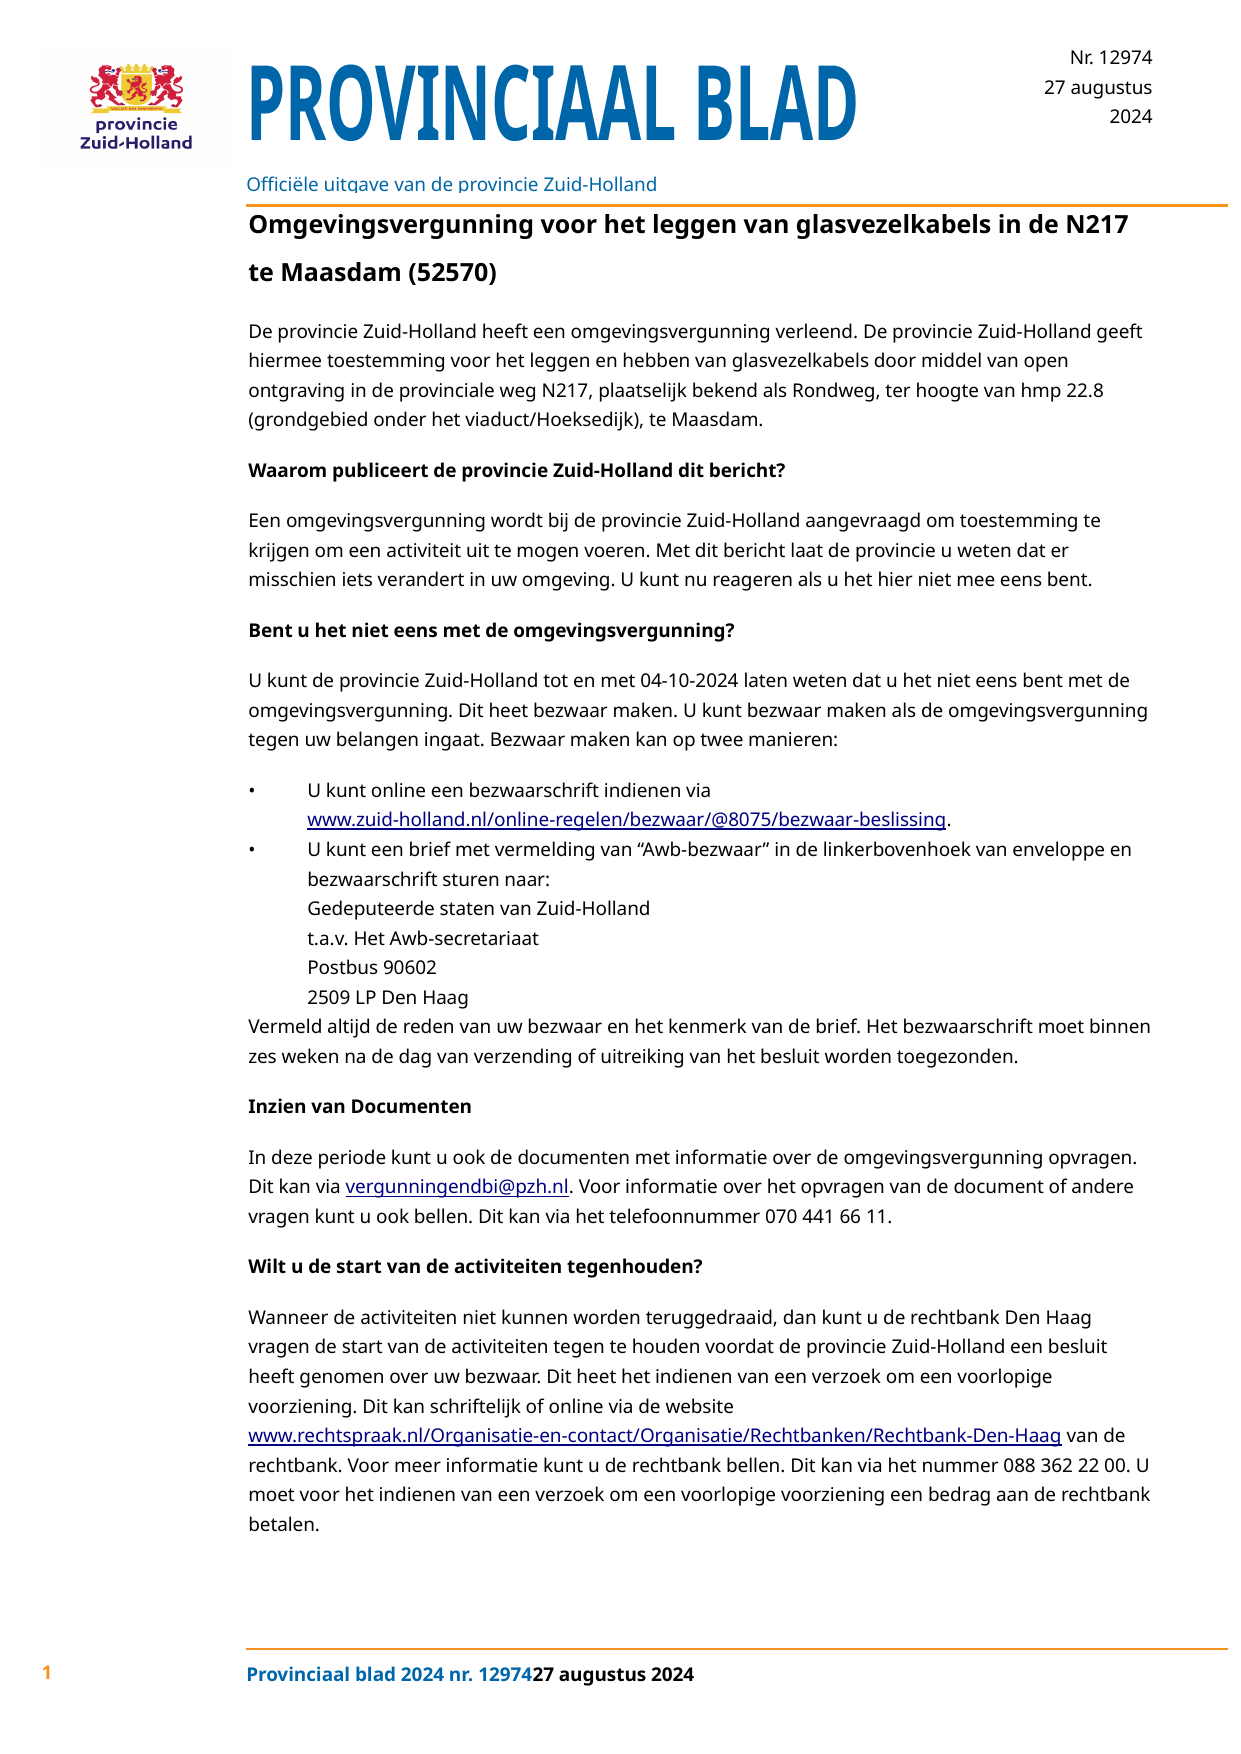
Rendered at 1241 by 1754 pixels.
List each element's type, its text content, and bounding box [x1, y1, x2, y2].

list 2509 LP Den Haag [248, 984, 1152, 1010]
list Gedeputeerde staten van Zuid-Holland [248, 895, 1152, 921]
text Vermeld altijd de reden van uw bezwaar en het kenmerk van de brief. Het bezwaarschrift moet binnen zes weken na de dag van verzending of uitreiking van het besluit worden toegezonden. [248, 1014, 1152, 1069]
list Postbus 90602 [248, 954, 1152, 980]
text Omgevingsvergunning voor het leggen van glasvezelkabels in de N217 te Maasdam (52570) [248, 207, 1152, 288]
picture [41, 47, 231, 172]
text De provincie Zuid-Holland heeft een omgevingsvergunning verleend. De provincie Zuid-Holland geeft hiermee toestemming voor het leggen en hebben van glasvezelkabels door middel van open ontgraving in de provinciale weg N217, plaatselijk bekend als Rondweg, ter hoogte van hmp 22.8 (grondgebied onder het viaduct/Hoeksedijk), te Maasdam. [248, 318, 1152, 432]
text U kunt de provincie Zuid-Holland tot en met 04-10-2024 laten weten dat u het niet eens bent met de omgevingsvergunning. Dit heet bezwaar maken. U kunt bezwaar maken als de omgevingsvergunning tegen uw belangen ingaat. Bezwaar maken kan op twee manieren: [248, 667, 1152, 752]
text Bent u het niet eens met de omgevingsvergunning? [248, 617, 1152, 643]
text Wilt u de start van de activiteiten tegenhouden? [248, 1254, 1152, 1279]
list U kunt online een bezwaarschrift indienen via www.zuid-holland.nl/online-regelen/bezwaar/@8075/bezwaar-beslissing. [248, 777, 1152, 832]
text Wanneer de activiteiten niet kunnen worden teruggedraaid, dan kunt u de rechtbank Den Haag vragen de start van de activiteiten tegen te houden voordat de provincie Zuid-Holland een besluit heeft genomen over uw bezwaar. Dit heet het indienen van een verzoek om een voorlopige voorziening. Dit kan schriftelijk of online via de website www.rechtspraak.nl/Organisatie-en-contact/Organisatie/Rechtbanken/Rechtbank-Den-Haag van de rechtbank. Voor meer informatie kunt u de rechtbank bellen. Dit kan via het nummer 088 362 22 00. U moet voor het indienen van een verzoek om een voorlopige voorziening een bedrag aan de rechtbank betalen. [248, 1304, 1152, 1537]
text In deze periode kunt u ook de documenten met informatie over de omgevingsvergunning opvragen. Dit kan via vergunningendbi@pzh.nl. Voor informatie over het opvragen van de document of andere vragen kunt u ook bellen. Dit kan via het telefoonnummer 070 441 66 11. [248, 1144, 1152, 1229]
text Een omgevingsvergunning wordt bij de provincie Zuid-Holland aangevraagd om toestemming te krijgen om een activiteit uit te mogen voeren. Met dit bericht laat de provincie u weten dat er misschien iets verandert in uw omgeving. U kunt nu reageren als u het hier niet mee eens bent. [248, 507, 1152, 592]
list t.a.v. Het Awb-secretariaat [248, 925, 1152, 951]
text Inzien van Documenten [248, 1094, 1152, 1119]
list U kunt een brief met vermelding van “Awb-bezwaar” in de linkerbovenhoek van enveloppe en bezwaarschrift sturen naar: [248, 836, 1152, 892]
text Waarom publiceert de provincie Zuid-Holland dit bericht? [248, 457, 1152, 483]
